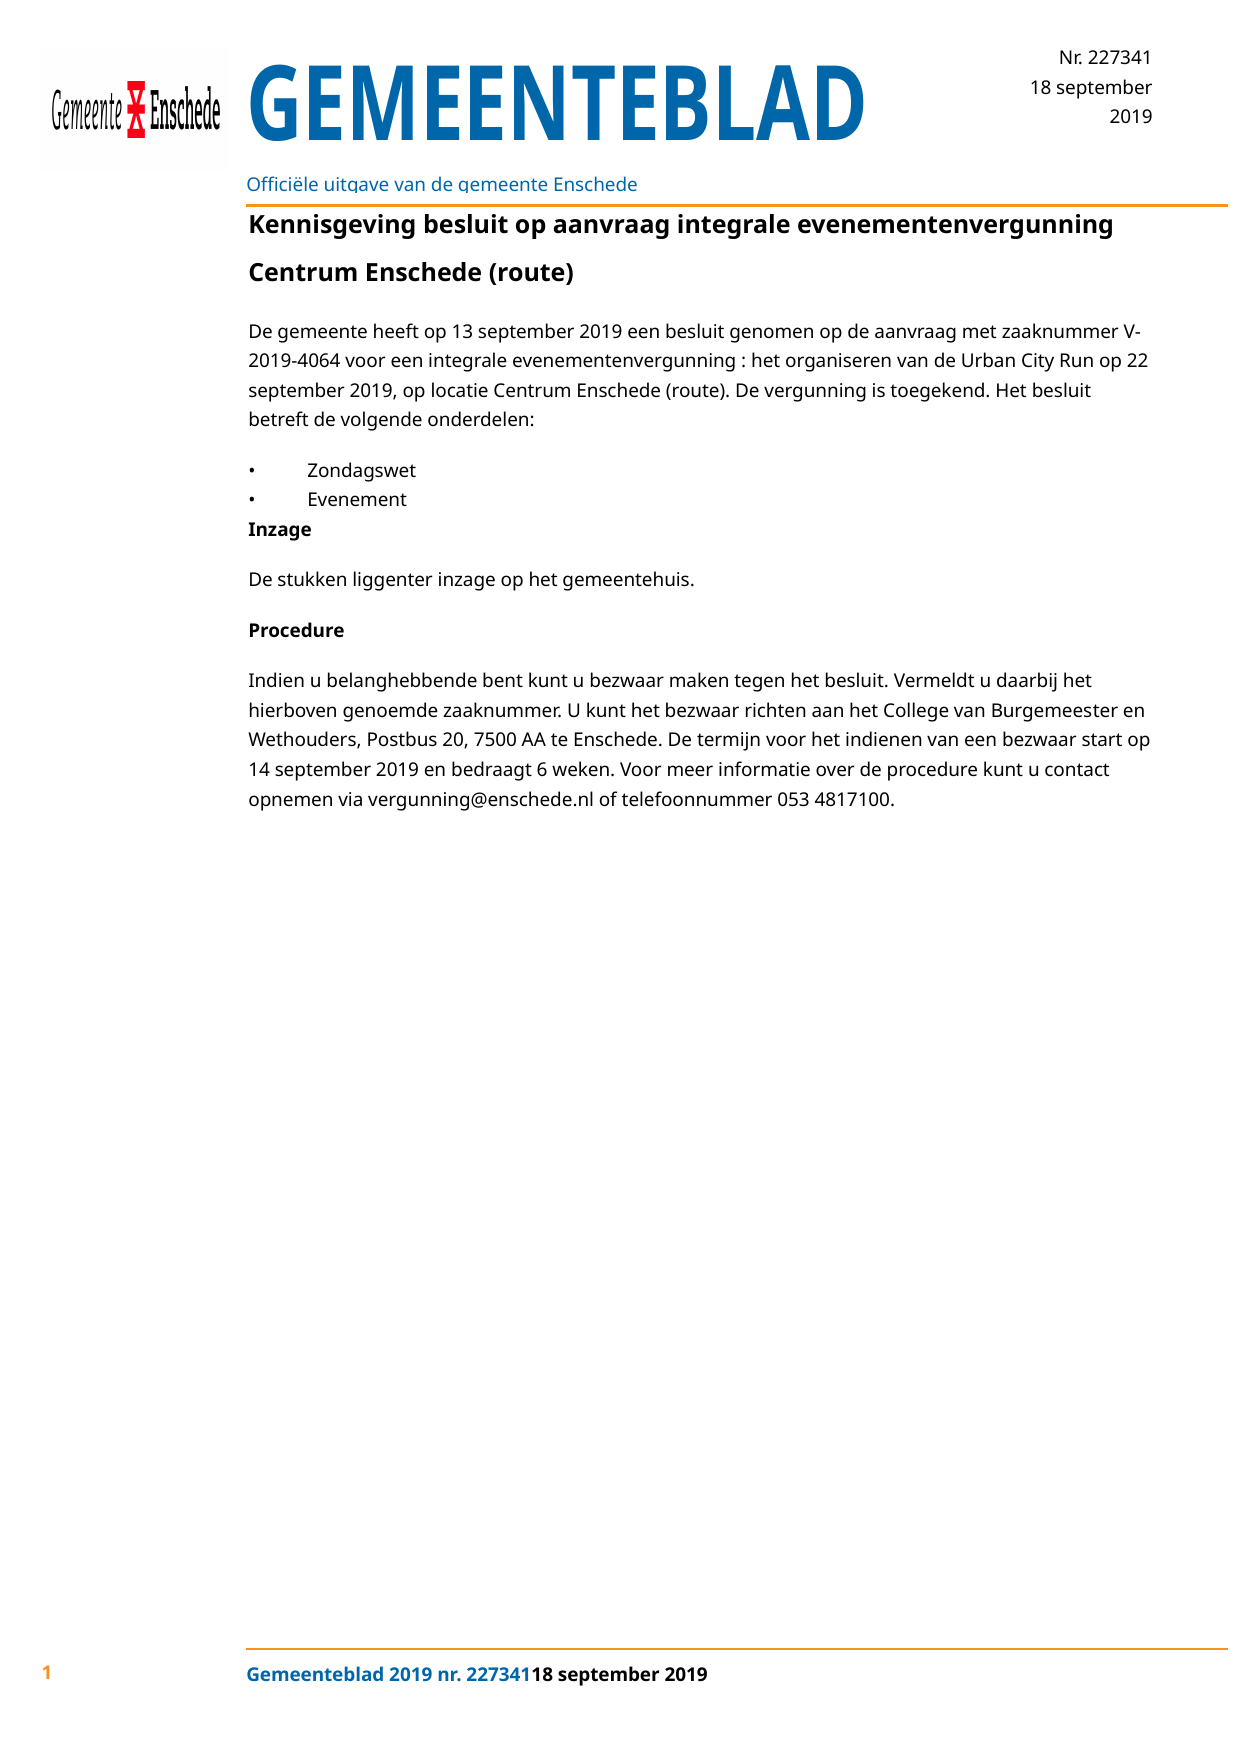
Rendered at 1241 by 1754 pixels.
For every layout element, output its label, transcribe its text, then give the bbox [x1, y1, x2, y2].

picture [41, 47, 231, 172]
list Zondagswet [248, 457, 1152, 483]
text Indien u belanghebbende bent kunt u bezwaar maken tegen het besluit. Vermeldt u daarbij het hierboven genoemde zaaknummer. U kunt het bezwaar richten aan het College van Burgemees­ter en Wethouders, Postbus 20, 7500 AA te Enschede. De termijn voor het indienen van een bezwaar start op 14 september 2019 en bedraagt 6 weken. Voor meer informatie over de procedure kunt u contact opnemen via vergunning@enschede.nl of telefoonnummer 053 4817100. [248, 667, 1152, 812]
text De gemeente heeft op 13 september 2019 een besluit genomen op de aanvraag met zaaknummer V-2019-4064 voor een integrale evenementenvergunning : het organiseren van de Urban City Run op 22 september 2019, op locatie Centrum Enschede (route). De vergunning is toegekend. Het besluit betreft de volgende onderdelen: [248, 318, 1152, 432]
text Procedure [248, 617, 1152, 643]
list Evenement [248, 487, 1152, 512]
text De stukken liggenter inzage op het gemeentehuis. [248, 567, 1152, 592]
text Kennisgeving besluit op aanvraag integrale evenementenvergunning Centrum Enschede (route) [248, 207, 1152, 288]
text Inzage [248, 516, 1152, 542]
